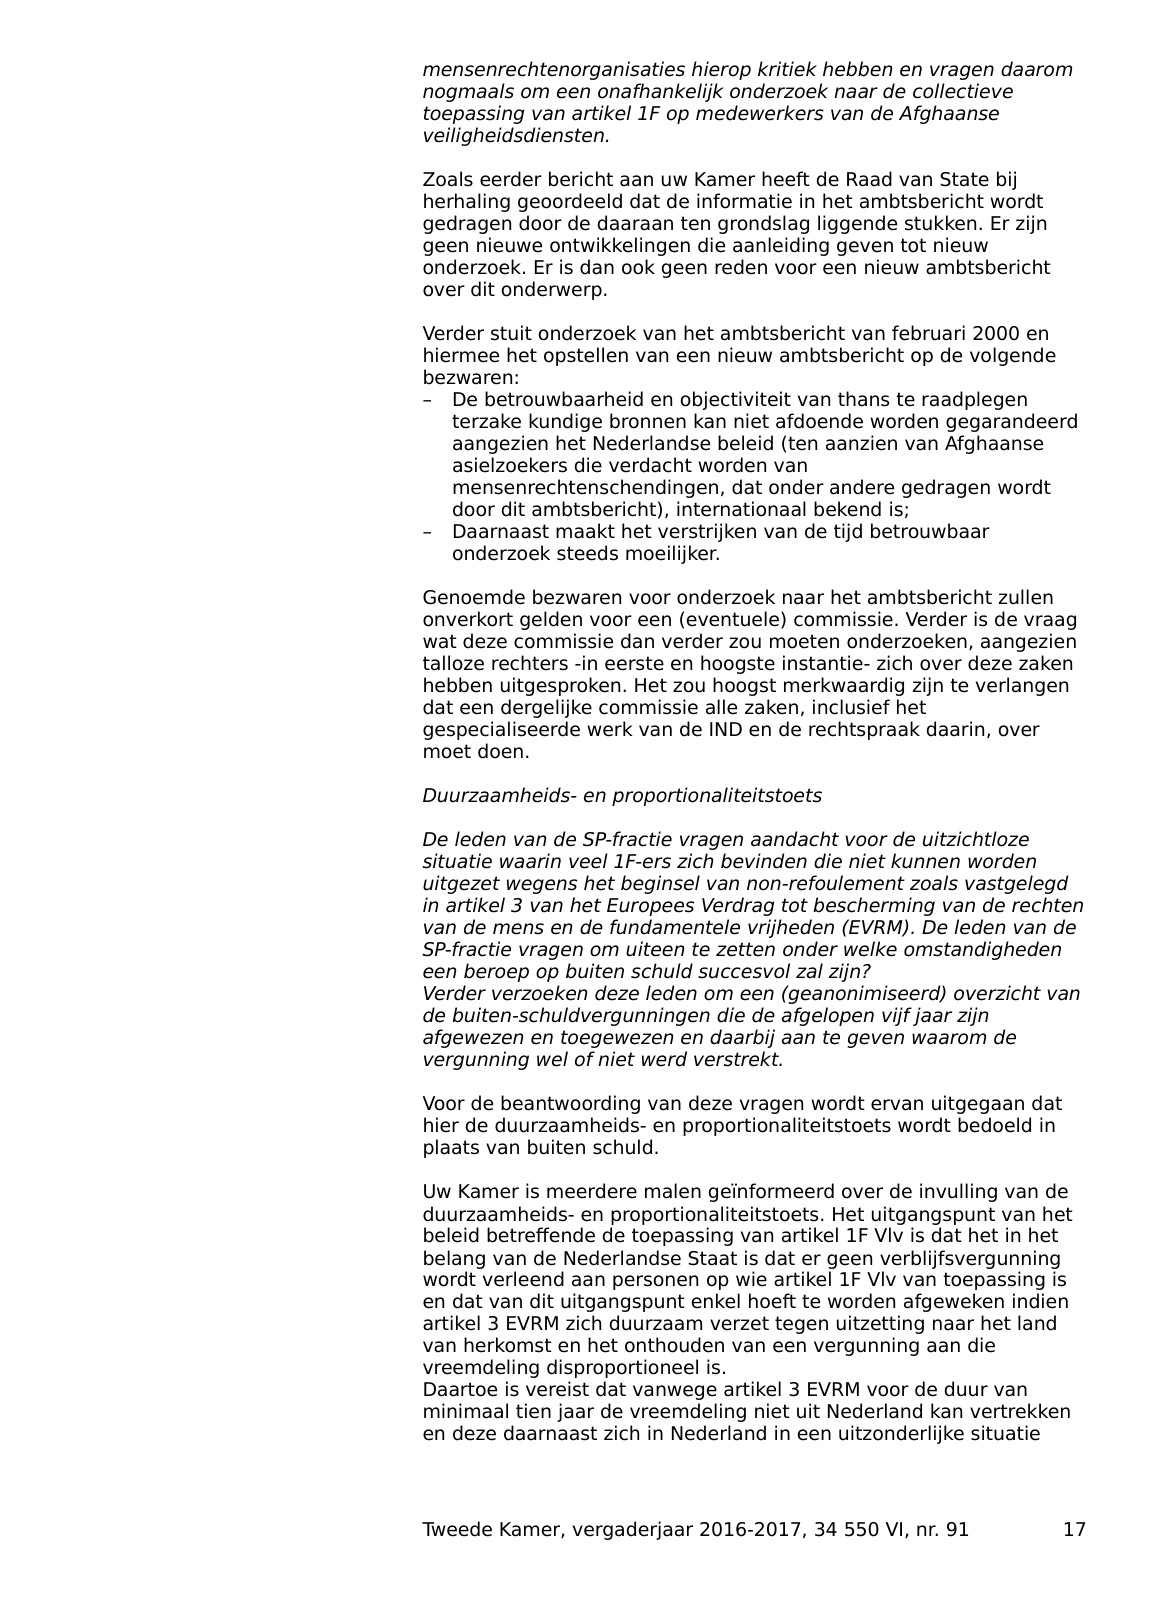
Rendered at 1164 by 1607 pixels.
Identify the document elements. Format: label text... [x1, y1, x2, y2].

text Genoemde bezwaren voor onderzoek naar het ambtsbericht zullen onverkort gelden voor een (eventuele) commissie. Verder is de vraag wat deze commissie dan verder zou moeten onderzoeken, aangezien talloze rechters -in eerste en hoogste instantie- zich over deze zaken hebben uitgesproken. Het zou hoogst merkwaardig zijn te verlangen dat een dergelijke commissie alle zaken, inclusief het gespecialiseerde werk van de IND en de rechtspraak daarin, over moet doen. [422, 587, 1087, 763]
text – De betrouwbaarheid en objectiviteit van thans te raadplegen terzake kundige bronnen kan niet afdoende worden gegarandeerd aangezien het Nederlandse beleid (ten aanzien van Afghaanse asielzoekers die verdacht worden van mensenrechtenschendingen, dat onder andere gedragen wordt door dit ambtsbericht), internationaal bekend is; [422, 389, 1087, 521]
text Verder verzoeken deze leden om een (geanonimiseerd) overzicht van de buiten-schuldvergunningen die de afgelopen vijf jaar zijn afgewezen en toegewezen en daarbij aan te geven waarom de vergunning wel of niet werd verstrekt. [422, 983, 1087, 1071]
text Zoals eerder bericht aan uw Kamer heeft de Raad van State bij herhaling geoordeeld dat de informatie in het ambtsbericht wordt gedragen door de daaraan ten grondslag liggende stukken. Er zijn geen nieuwe ontwikkelingen die aanleiding geven tot nieuw onderzoek. Er is dan ook geen reden voor een nieuw ambtsbericht over dit onderwerp. [422, 169, 1087, 301]
text Verder stuit onderzoek van het ambtsbericht van februari 2000 en hiermee het opstellen van een nieuw ambtsbericht op de volgende bezwaren: [422, 323, 1087, 389]
text – Daarnaast maakt het verstrijken van de tijd betrouwbaar onderzoek steeds moeilijker. [422, 521, 1087, 565]
text Uw Kamer is meerdere malen geïnformeerd over de invulling van de duurzaamheids- en proportionaliteitstoets. Het uitgangspunt van het beleid betreffende de toepassing van artikel 1F Vlv is dat het in het belang van de Nederlandse Staat is dat er geen verblijfsvergunning wordt verleend aan personen op wie artikel 1F Vlv van toepassing is en dat van dit uitgangspunt enkel hoeft te worden afgeweken indien artikel 3 EVRM zich duurzaam verzet tegen uitzetting naar het land van herkomst en het onthouden van een vergunning aan die vreemdeling disproportioneel is. [422, 1181, 1087, 1379]
text De leden van de SP-fractie vragen aandacht voor de uitzichtloze situatie waarin veel 1F-ers zich bevinden die niet kunnen worden uitgezet wegens het beginsel van non-refoulement zoals vastgelegd in artikel 3 van het Europees Verdrag tot bescherming van de rechten van de mens en de fundamentele vrijheden (EVRM). De leden van de SP-fractie vragen om uiteen te zetten onder welke omstandigheden een beroep op buiten schuld succesvol zal zijn? [422, 829, 1087, 983]
text Daartoe is vereist dat vanwege artikel 3 EVRM voor de duur van minimaal tien jaar de vreemdeling niet uit Nederland kan vertrekken en deze daarnaast zich in Nederland in een uitzonderlijke situatie [422, 1379, 1087, 1445]
text mensenrechtenorganisaties hierop kritiek hebben en vragen daarom nogmaals om een onafhankelijk onderzoek naar de collectieve toepassing van artikel 1F op medewerkers van de Afghaanse veiligheidsdiensten. [422, 59, 1087, 147]
subtitle Duurzaamheids- en proportionaliteitstoets [422, 785, 1087, 807]
text Voor de beantwoording van deze vragen wordt ervan uitgegaan dat hier de duurzaamheids- en proportionaliteitstoets wordt bedoeld in plaats van buiten schuld. [422, 1093, 1087, 1159]
